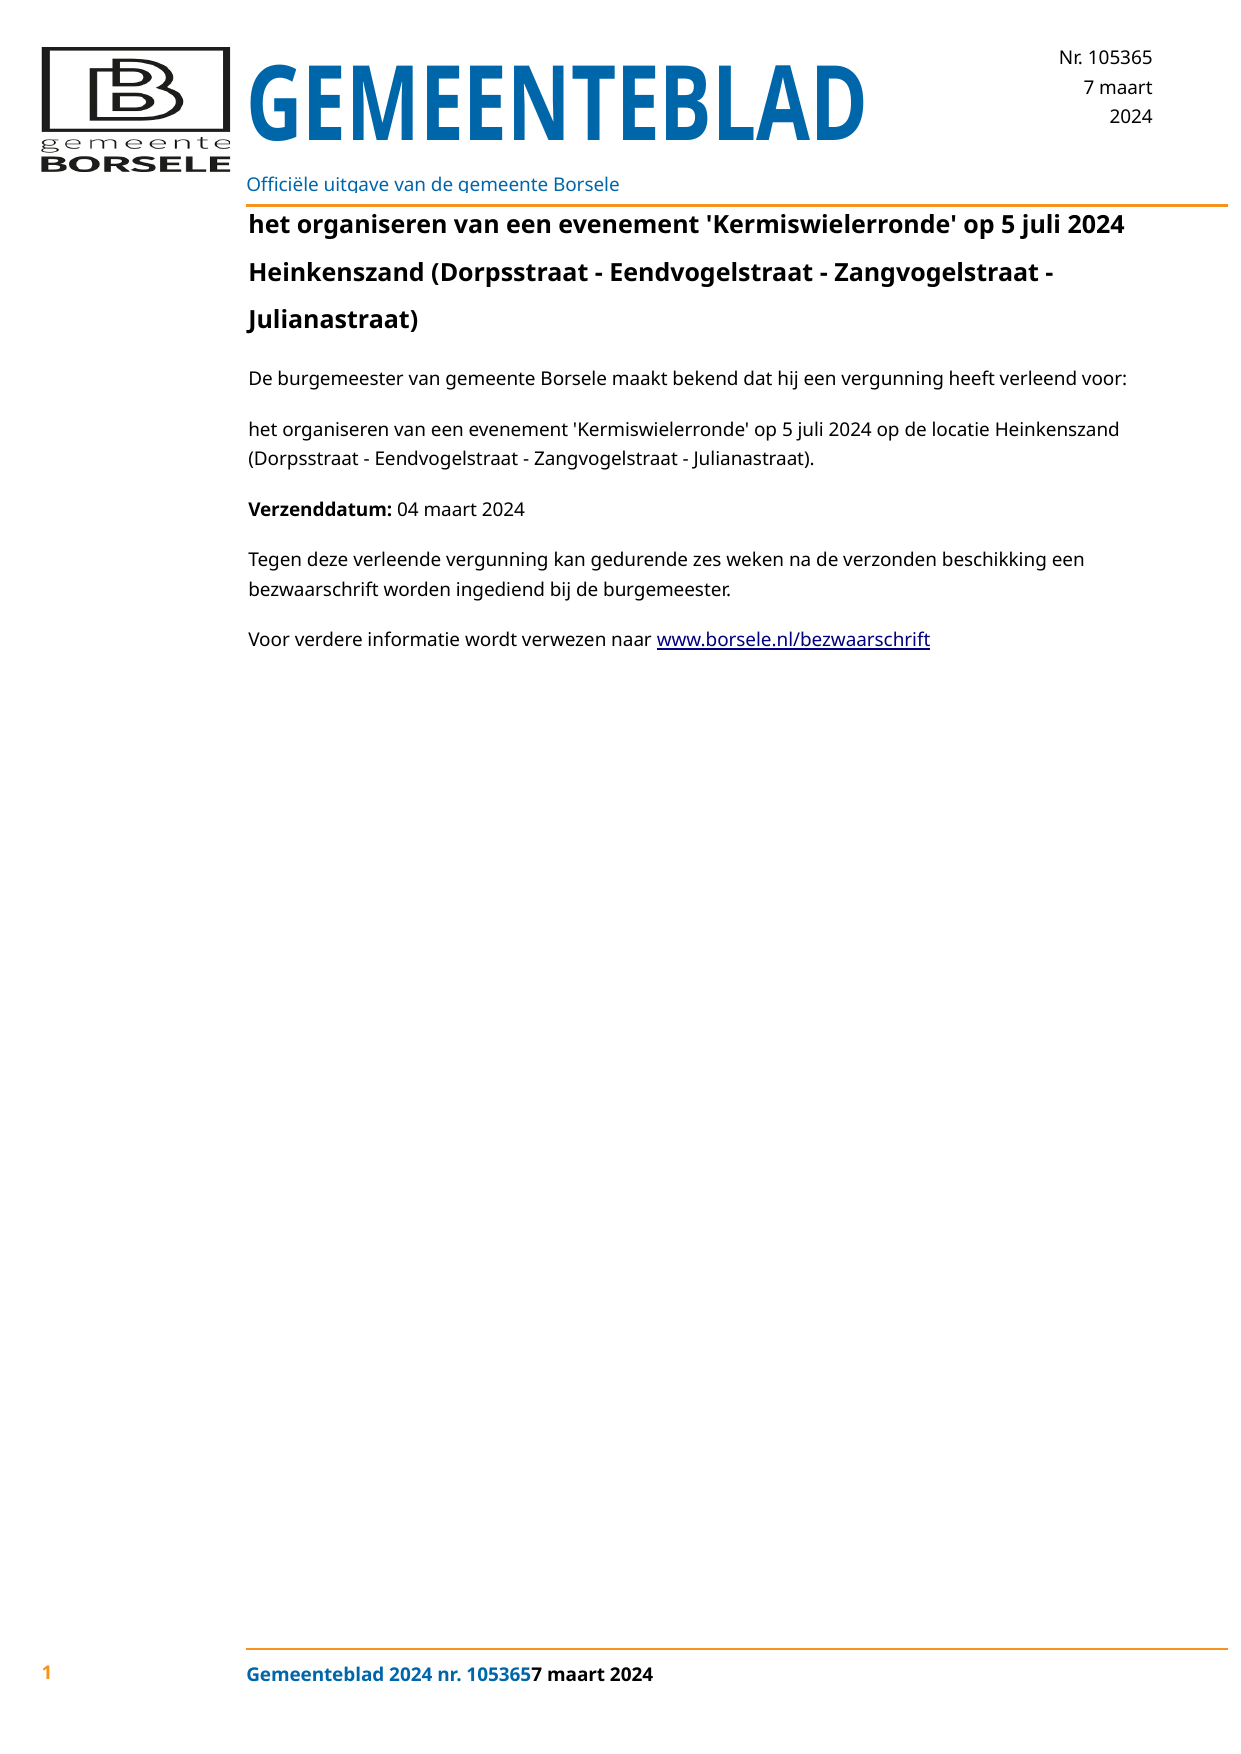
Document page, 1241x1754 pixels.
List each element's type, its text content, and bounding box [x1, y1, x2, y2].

text Voor verdere informatie wordt verwezen naar www.borsele.nl/bezwaarschrift [248, 626, 1152, 652]
picture [41, 47, 231, 172]
text Tegen deze verleende vergunning kan gedurende zes weken na de verzonden beschikking een bezwaarschrift worden ingediend bij de burgemeester. [248, 546, 1152, 602]
text De burgemeester van gemeente Borsele maakt bekend dat hij een vergunning heeft verleend voor: [248, 366, 1152, 391]
text het organiseren van een evenement 'Kermiswielerronde' op 5 juli 2024 op de locatie Heinkenszand (Dorpsstraat - Eendvogelstraat - Zangvogelstraat - Julianastraat). [248, 416, 1152, 471]
text het organiseren van een evenement 'Kermiswielerronde' op 5 juli 2024 Heinkenszand (Dorpsstraat - Eendvogelstraat - Zangvogelstraat - Julianastraat) [248, 207, 1152, 336]
text Verzenddatum: 04 maart 2024 [248, 496, 1152, 522]
